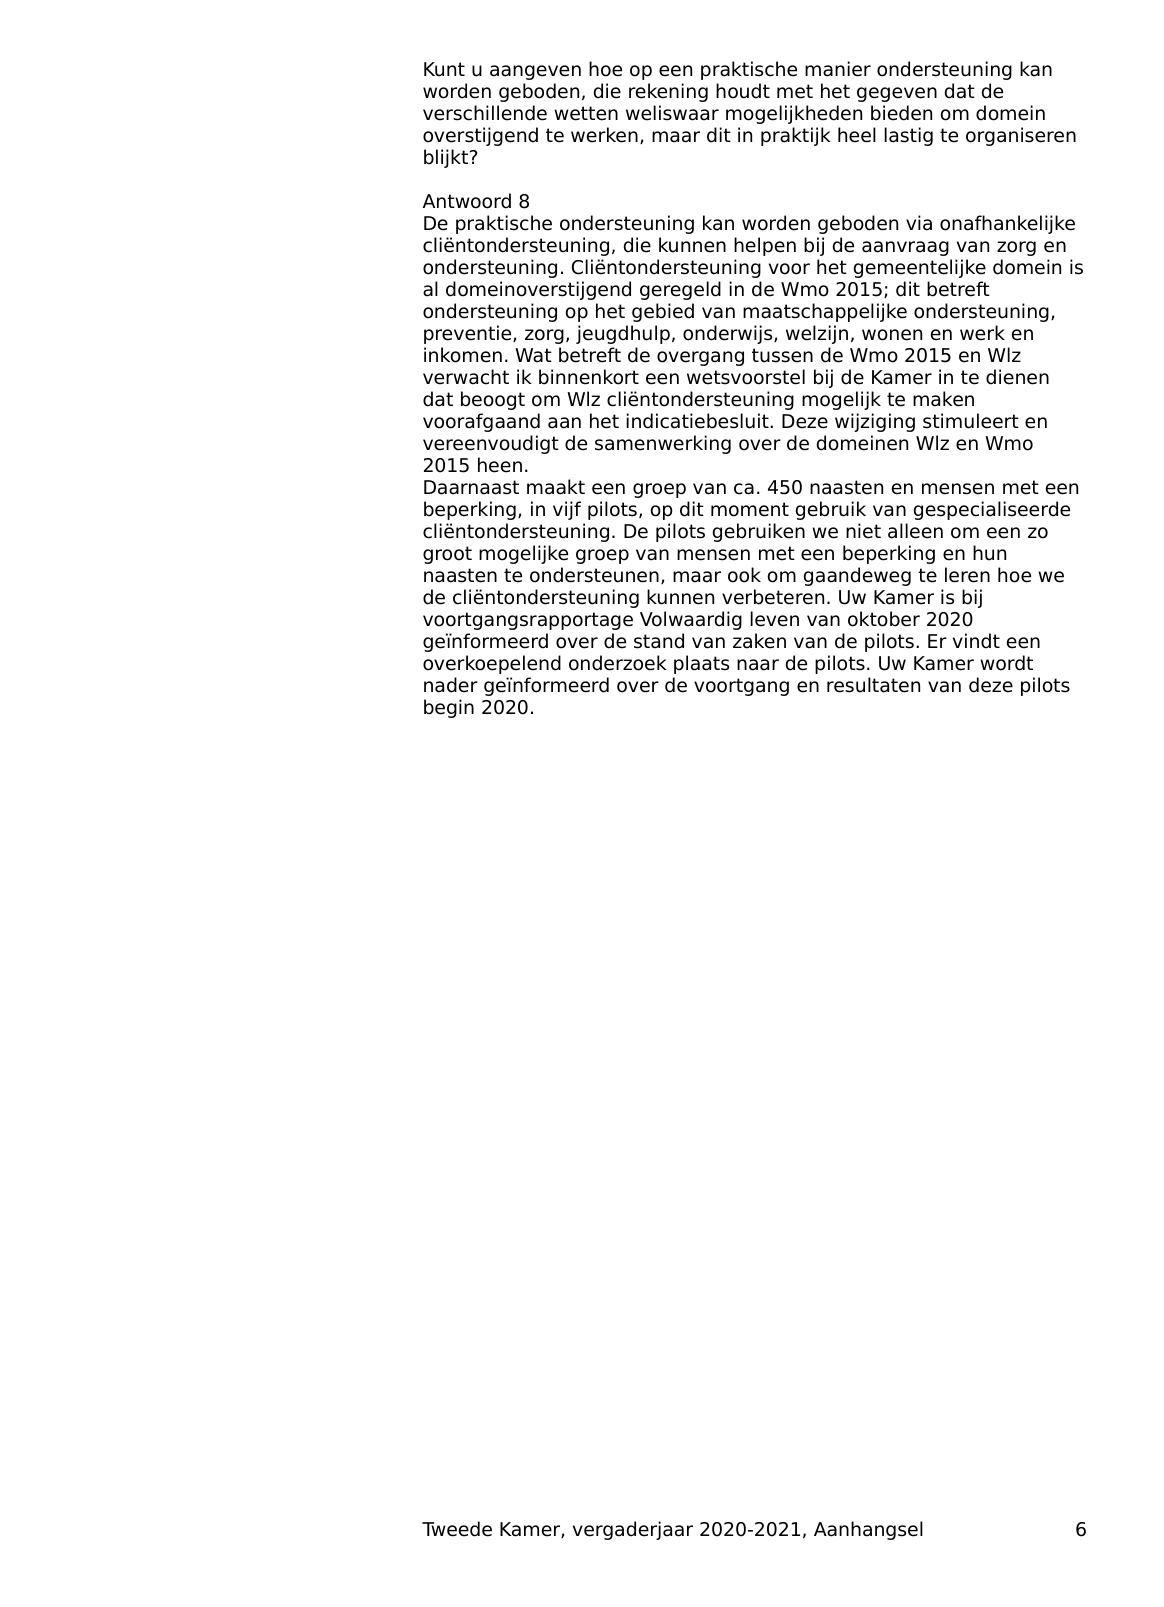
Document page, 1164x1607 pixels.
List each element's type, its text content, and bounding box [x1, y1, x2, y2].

text Kunt u aangeven hoe op een praktische manier ondersteuning kan worden geboden, die rekening houdt met het gegeven dat de verschillende wetten weliswaar mogelijkheden bieden om domein overstijgend te werken, maar dit in praktijk heel lastig te organiseren blijkt? [422, 59, 1087, 169]
text Antwoord 8 [422, 191, 1087, 213]
text Daarnaast maakt een groep van ca. 450 naasten en mensen met een beperking, in vijf pilots, op dit moment gebruik van gespecialiseerde cliëntondersteuning. De pilots gebruiken we niet alleen om een zo groot mogelijke groep van mensen met een beperking en hun naasten te ondersteunen, maar ook om gaandeweg te leren hoe we de cliëntondersteuning kunnen verbeteren. Uw Kamer is bij voortgangsrapportage Volwaardig leven van oktober 2020 geïnformeerd over de stand van zaken van de pilots. Er vindt een overkoepelend onderzoek plaats naar de pilots. Uw Kamer wordt nader geïnformeerd over de voortgang en resultaten van deze pilots begin 2020. [422, 477, 1087, 719]
text De praktische ondersteuning kan worden geboden via onafhankelijke cliëntondersteuning, die kunnen helpen bij de aanvraag van zorg en ondersteuning. Cliëntondersteuning voor het gemeentelijke domein is al domeinoverstijgend geregeld in de Wmo 2015; dit betreft ondersteuning op het gebied van maatschappelijke ondersteuning, preventie, zorg, jeugdhulp, onderwijs, welzijn, wonen en werk en inkomen. Wat betreft de overgang tussen de Wmo 2015 en Wlz verwacht ik binnenkort een wetsvoorstel bij de Kamer in te dienen dat beoogt om Wlz cliëntondersteuning mogelijk te maken voorafgaand aan het indicatiebesluit. Deze wijziging stimuleert en vereenvoudigt de samenwerking over de domeinen Wlz en Wmo 2015 heen. [422, 213, 1087, 477]
